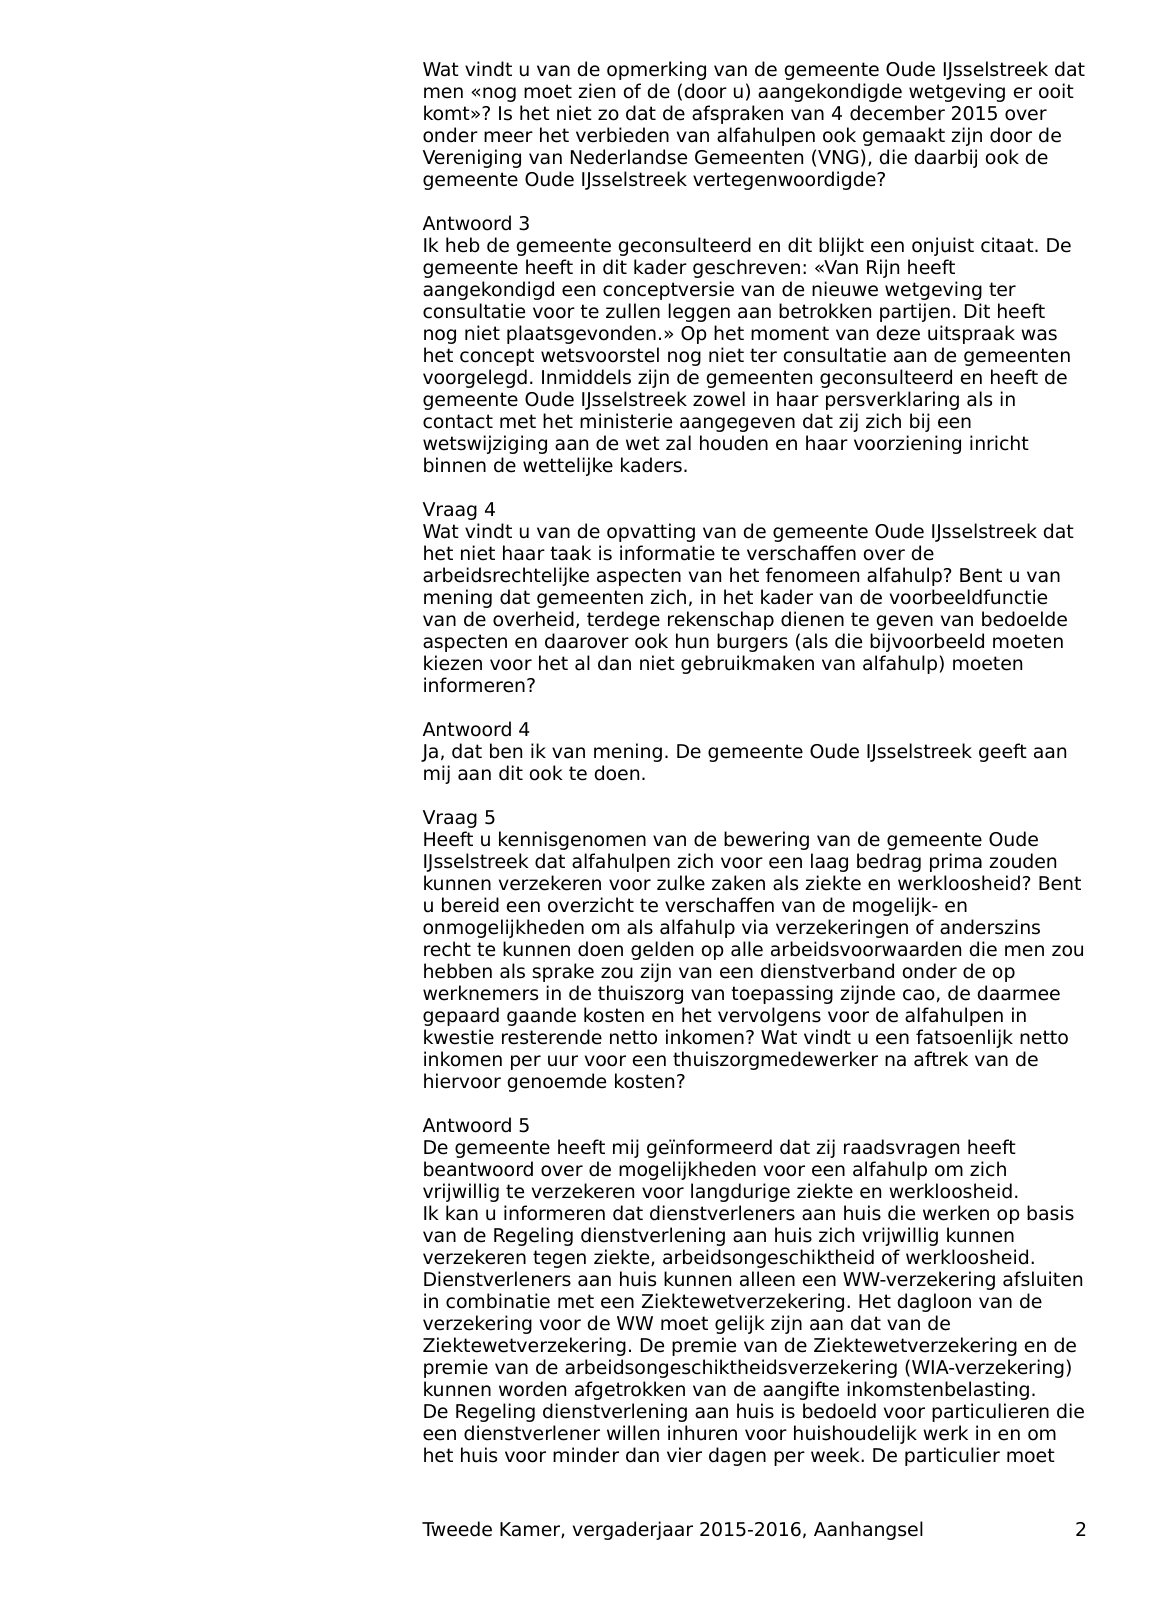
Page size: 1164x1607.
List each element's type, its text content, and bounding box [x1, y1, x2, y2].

text Antwoord 5 [422, 1115, 1087, 1137]
text De gemeente heeft mij geïnformeerd dat zij raadsvragen heeft beantwoord over de mogelijkheden voor een alfahulp om zich vrijwillig te verzekeren voor langdurige ziekte en werkloosheid. [422, 1137, 1087, 1203]
text Wat vindt u van de opvatting van de gemeente Oude IJsselstreek dat het niet haar taak is informatie te verschaffen over de arbeidsrechtelijke aspecten van het fenomeen alfahulp? Bent u van mening dat gemeenten zich, in het kader van de voorbeeldfunctie van de overheid, terdege rekenschap dienen te geven van bedoelde aspecten en daarover ook hun burgers (als die bijvoorbeeld moeten kiezen voor het al dan niet gebruikmaken van alfahulp) moeten informeren? [422, 521, 1087, 697]
text Antwoord 3 [422, 213, 1087, 235]
text Vraag 4 [422, 499, 1087, 521]
text Wat vindt u van de opmerking van de gemeente Oude IJsselstreek dat men «nog moet zien of de (door u) aangekondigde wetgeving er ooit komt»? Is het niet zo dat de afspraken van 4 december 2015 over onder meer het verbieden van alfahulpen ook gemaakt zijn door de Vereniging van Nederlandse Gemeenten (VNG), die daarbij ook de gemeente Oude IJsselstreek vertegenwoordigde? [422, 59, 1087, 191]
text Heeft u kennisgenomen van de bewering van de gemeente Oude IJsselstreek dat alfahulpen zich voor een laag bedrag prima zouden kunnen verzekeren voor zulke zaken als ziekte en werkloosheid? Bent u bereid een overzicht te verschaffen van de mogelijk- en onmogelijkheden om als alfahulp via verzekeringen of anderszins recht te kunnen doen gelden op alle arbeidsvoorwaarden die men zou hebben als sprake zou zijn van een dienstverband onder de op werknemers in de thuiszorg van toepassing zijnde cao, de daarmee gepaard gaande kosten en het vervolgens voor de alfahulpen in kwestie resterende netto inkomen? Wat vindt u een fatsoenlijk netto inkomen per uur voor een thuiszorgmedewerker na aftrek van de hiervoor genoemde kosten? [422, 829, 1087, 1093]
text Ik kan u informeren dat dienstverleners aan huis die werken op basis van de Regeling dienstverlening aan huis zich vrijwillig kunnen verzekeren tegen ziekte, arbeidsongeschiktheid of werkloosheid. Dienstverleners aan huis kunnen alleen een WW-verzekering afsluiten in combinatie met een Ziektewetverzekering. Het dagloon van de verzekering voor de WW moet gelijk zijn aan dat van de Ziektewetverzekering. De premie van de Ziektewetverzekering en de premie van de arbeidsongeschiktheidsverzekering (WIA-verzekering) kunnen worden afgetrokken van de aangifte inkomstenbelasting. [422, 1203, 1087, 1401]
text Vraag 5 [422, 807, 1087, 829]
text Antwoord 4 [422, 719, 1087, 741]
text Ja, dat ben ik van mening. De gemeente Oude IJsselstreek geeft aan mij aan dit ook te doen. [422, 741, 1087, 785]
text De Regeling dienstverlening aan huis is bedoeld voor particulieren die een dienstverlener willen inhuren voor huishoudelijk werk in en om het huis voor minder dan vier dagen per week. De particulier moet [422, 1401, 1087, 1467]
text Ik heb de gemeente geconsulteerd en dit blijkt een onjuist citaat. De gemeente heeft in dit kader geschreven: «Van Rijn heeft aangekondigd een conceptversie van de nieuwe wetgeving ter consultatie voor te zullen leggen aan betrokken partijen. Dit heeft nog niet plaatsgevonden.» Op het moment van deze uitspraak was het concept wetsvoorstel nog niet ter consultatie aan de gemeenten voorgelegd. Inmiddels zijn de gemeenten geconsulteerd en heeft de gemeente Oude IJsselstreek zowel in haar persverklaring als in contact met het ministerie aangegeven dat zij zich bij een wetswijziging aan de wet zal houden en haar voorziening inricht binnen de wettelijke kaders. [422, 235, 1087, 477]
